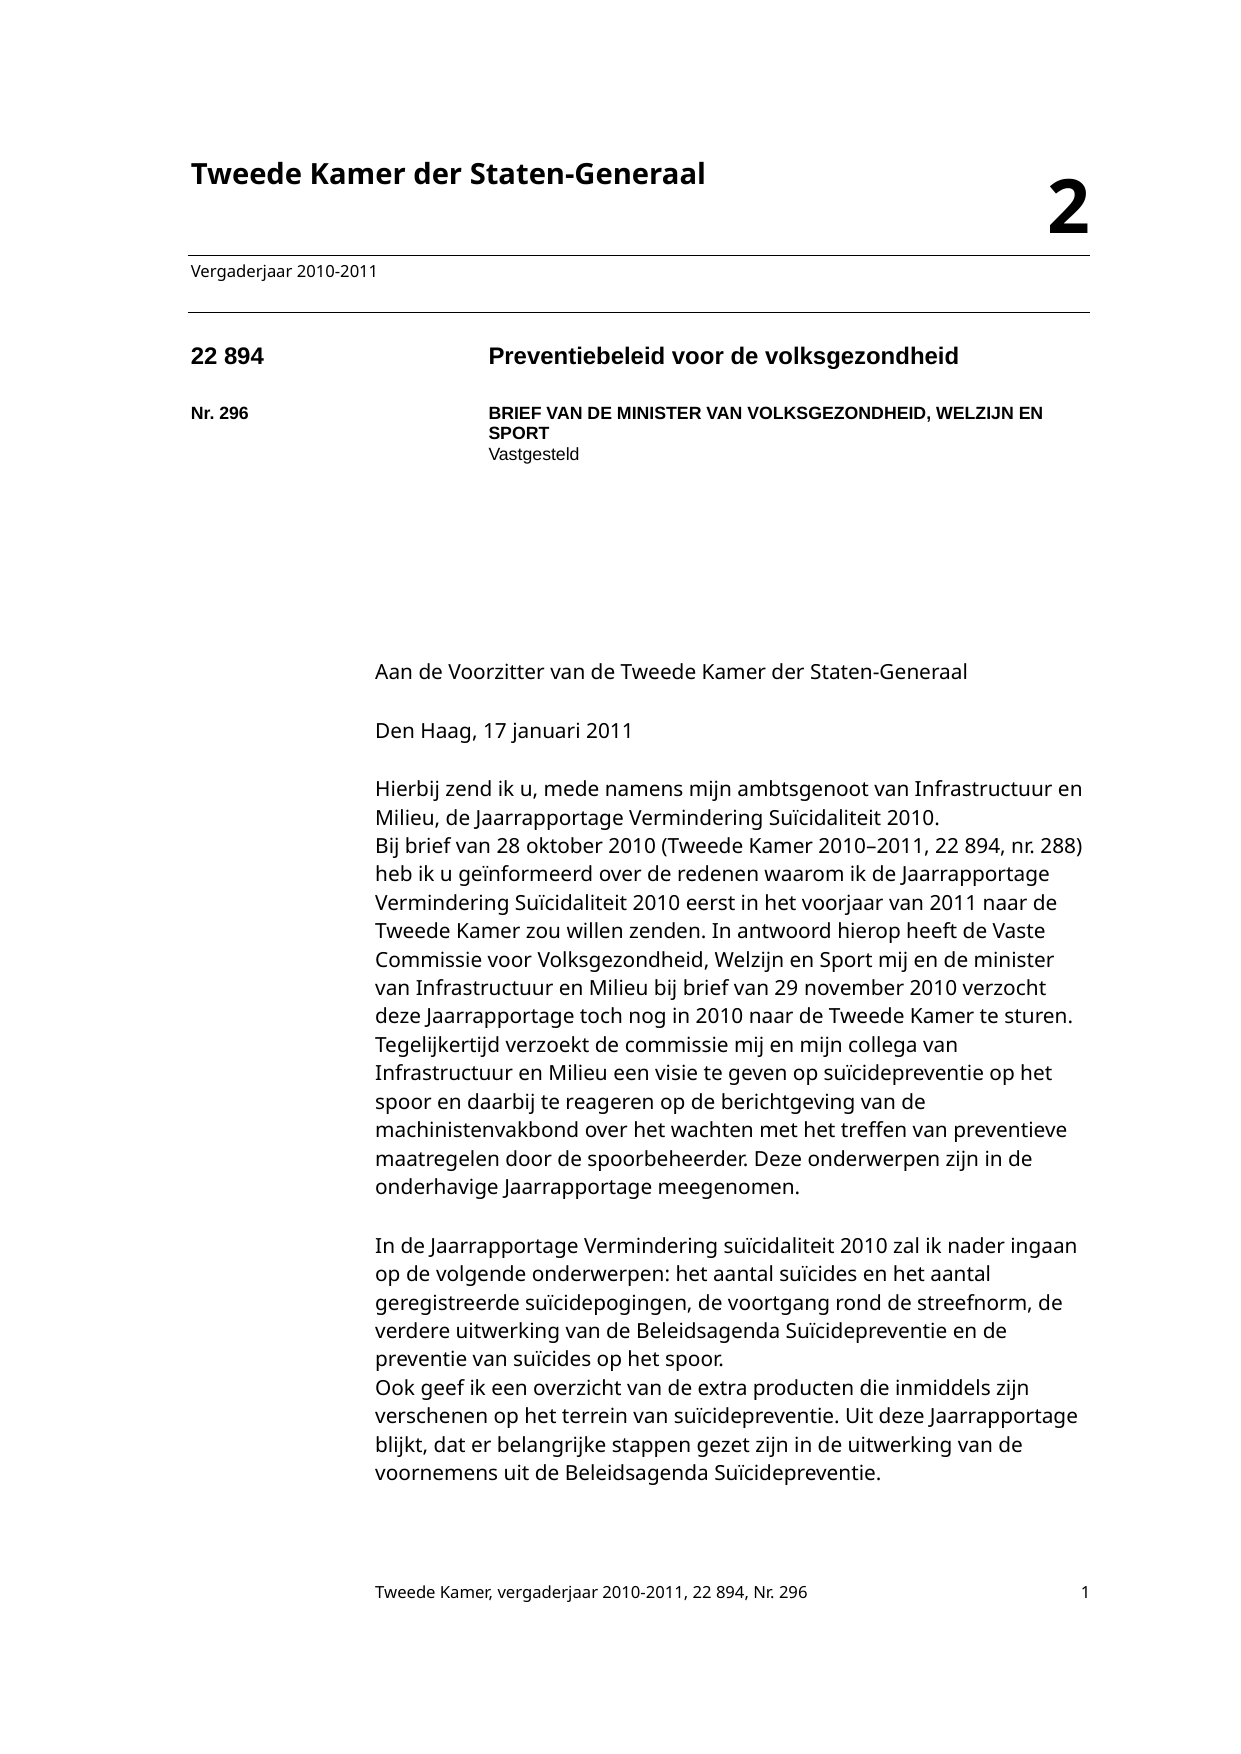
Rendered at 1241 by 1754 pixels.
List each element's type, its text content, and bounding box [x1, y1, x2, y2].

table_cell BRIEF VAN DE MINISTER VAN VOLKSGEZONDHEID, WELZIJN EN SPORT Vastgesteld [485, 399, 1090, 539]
table_header 2 [910, 150, 1090, 255]
table_cell Vergaderjaar 2010-2011 [188, 256, 485, 312]
table_cell 22 894 [188, 339, 485, 399]
text Aan de Voorzitter van de Tweede Kamer der Staten-Generaal [375, 657, 1090, 686]
table_cell [485, 313, 1090, 339]
table_header Tweede Kamer der Staten-Generaal [188, 150, 909, 255]
text Ook geef ik een overzicht van de extra producten die inmiddels zijn verschenen op het terrein van suïcidepreventie. Uit deze Jaarrapportage blijkt, dat er belangrijke stappen gezet zijn in de uitwerking van de voornemens uit de Beleidsagenda Suïcidepreventie. [375, 1373, 1090, 1487]
table_cell Nr. 296 [188, 399, 485, 539]
table_cell [188, 313, 485, 339]
table_cell Preventiebeleid voor de volksgezondheid [485, 339, 1090, 399]
text In de Jaarrapportage Vermindering suïcidaliteit 2010 zal ik nader ingaan op de volgende onderwerpen: het aantal suïcides en het aantal geregistreerde suïcidepogingen, de voortgang rond de streefnorm, de verdere uitwerking van de Beleidsagenda Suïcidepreventie en de preventie van suïcides op het spoor. [375, 1231, 1090, 1373]
text Bij brief van 28 oktober 2010 (Tweede Kamer 2010–2011, 22 894, nr. 288) heb ik u geïnformeerd over de redenen waarom ik de Jaarrapportage Vermindering Suïcidaliteit 2010 eerst in het voorjaar van 2011 naar de Tweede Kamer zou willen zenden. In antwoord hierop heeft de Vaste Commissie voor Volksgezondheid, Welzijn en Sport mij en de minister van Infrastructuur en Milieu bij brief van 29 november 2010 verzocht deze Jaarrapportage toch nog in 2010 naar de Tweede Kamer te sturen. Tegelijkertijd verzoekt de commissie mij en mijn collega van Infrastructuur en Milieu een visie te geven op suïcidepreventie op het spoor en daarbij te reageren op de berichtgeving van de machinistenvakbond over het wachten met het treffen van preventieve maatregelen door de spoorbeheerder. Deze onderwerpen zijn in de onderhavige Jaarrapportage meegenomen. [375, 831, 1090, 1201]
text Den Haag, 17 januari 2011 [375, 716, 1090, 744]
text Hierbij zend ik u, mede namens mijn ambtsgenoot van Infrastructuur en Milieu, de Jaarrapportage Vermindering Suïcidaliteit 2010. [375, 774, 1090, 831]
table_cell [485, 256, 1090, 312]
